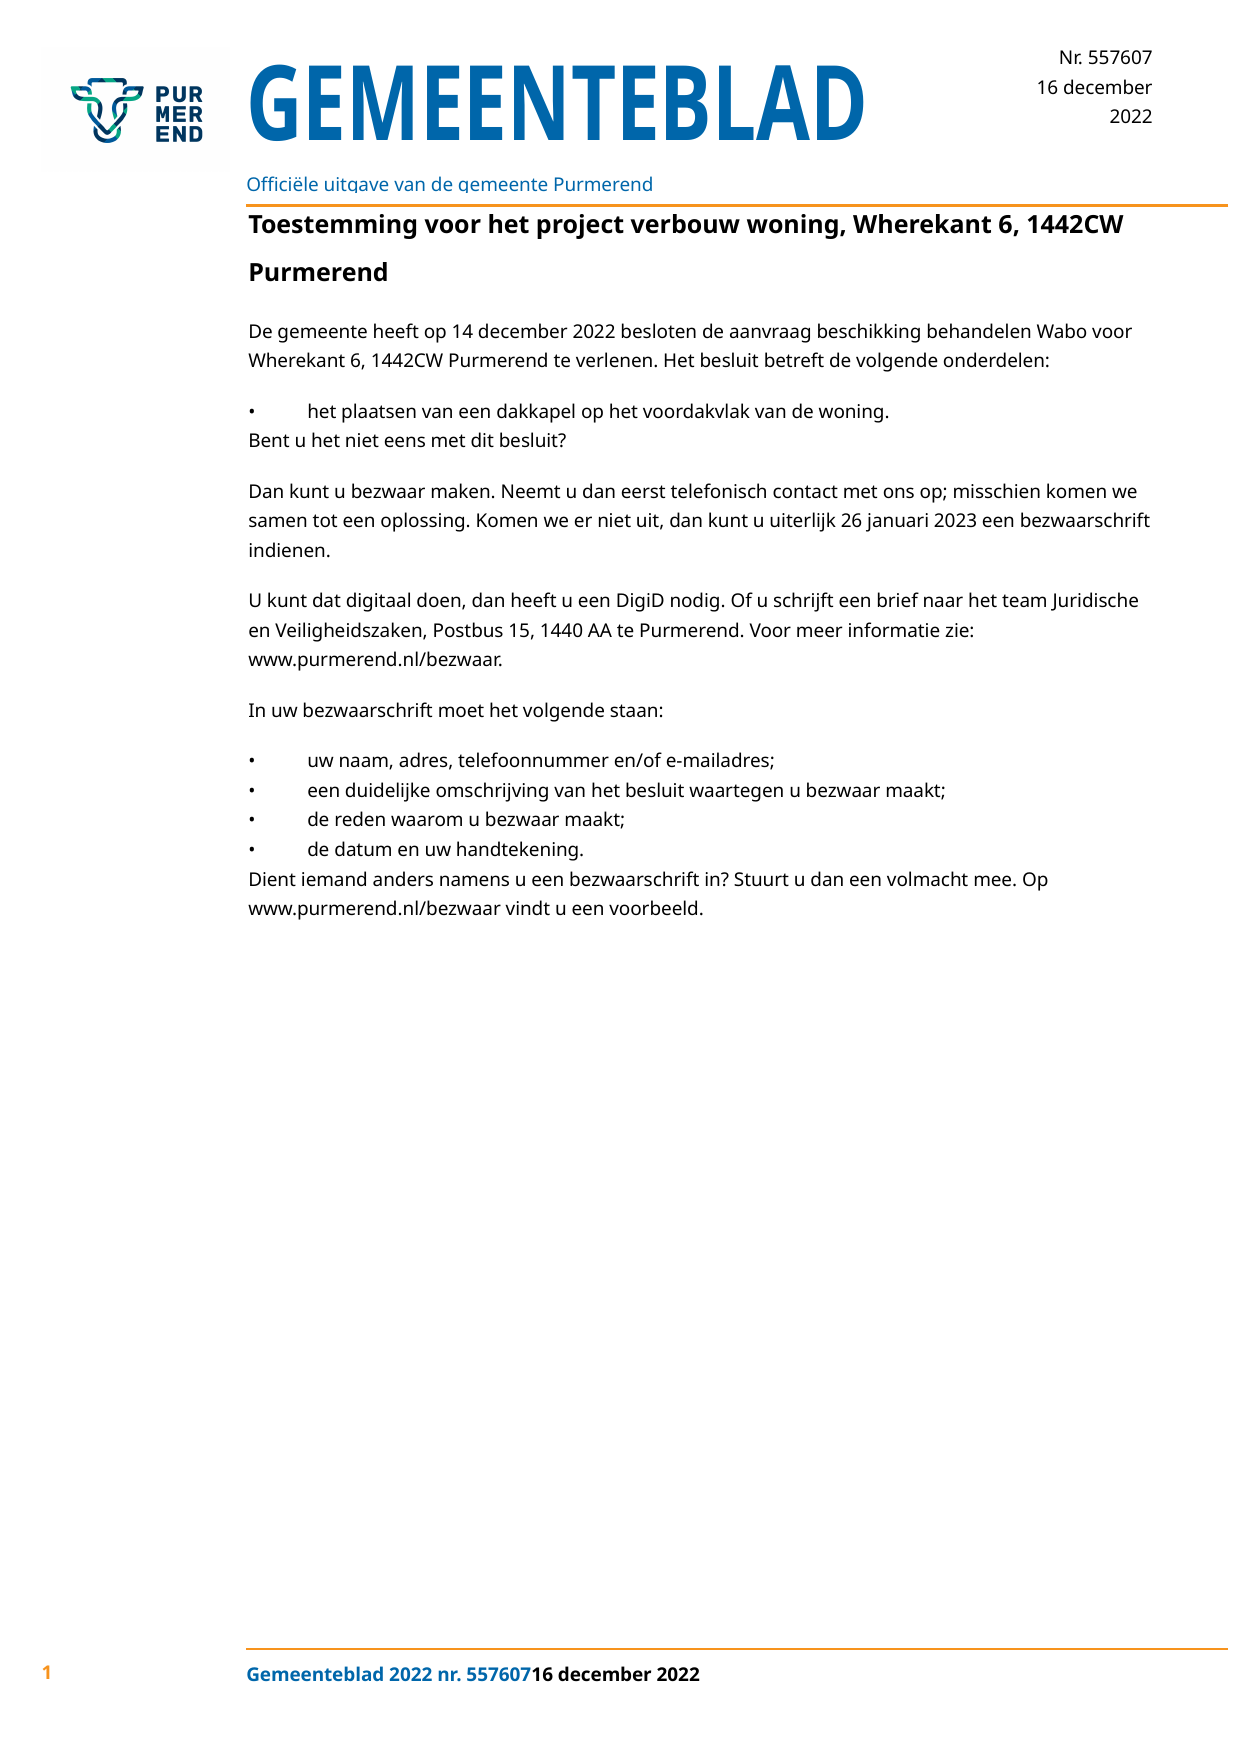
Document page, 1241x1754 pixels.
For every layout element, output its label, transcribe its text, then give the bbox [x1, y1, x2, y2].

list de datum en uw handtekening. [248, 836, 1152, 862]
text De gemeente heeft op 14 december 2022 besloten de aanvraag beschikking behandelen Wabo voor Wherekant 6, 1442CW Purmerend te verlenen. Het besluit betreft de volgende onderdelen: [248, 318, 1152, 373]
list een duidelijke omschrijving van het besluit waartegen u bezwaar maakt; [248, 777, 1152, 803]
text Bent u het niet eens met dit besluit? [248, 427, 1152, 453]
text U kunt dat digitaal doen, dan heeft u een DigiD nodig. Of u schrijft een brief naar het team Juridische en Veiligheidszaken, Postbus 15, 1440 AA te Purmerend. Voor meer informatie zie: www.purmerend.nl/bezwaar. [248, 587, 1152, 672]
text Dient iemand anders namens u een bezwaarschrift in? Stuurt u dan een volmacht mee. Op www.purmerend.nl/bezwaar vindt u een voorbeeld. [248, 866, 1152, 921]
list de reden waarom u bezwaar maakt; [248, 807, 1152, 832]
picture [41, 47, 231, 172]
list het plaatsen van een dakkapel op het voordakvlak van de woning. [248, 398, 1152, 424]
list uw naam, adres, telefoonnummer en/of e-mailadres; [248, 747, 1152, 773]
text Dan kunt u bezwaar maken. Neemt u dan eerst telefonisch contact met ons op; misschien komen we samen tot een oplossing. Komen we er niet uit, dan kunt u uiterlijk 26 januari 2023 een bezwaarschrift indienen. [248, 478, 1152, 563]
text In uw bezwaarschrift moet het volgende staan: [248, 697, 1152, 723]
text Toestemming voor het project verbouw woning, Wherekant 6, 1442CW Purmerend [248, 207, 1152, 288]
